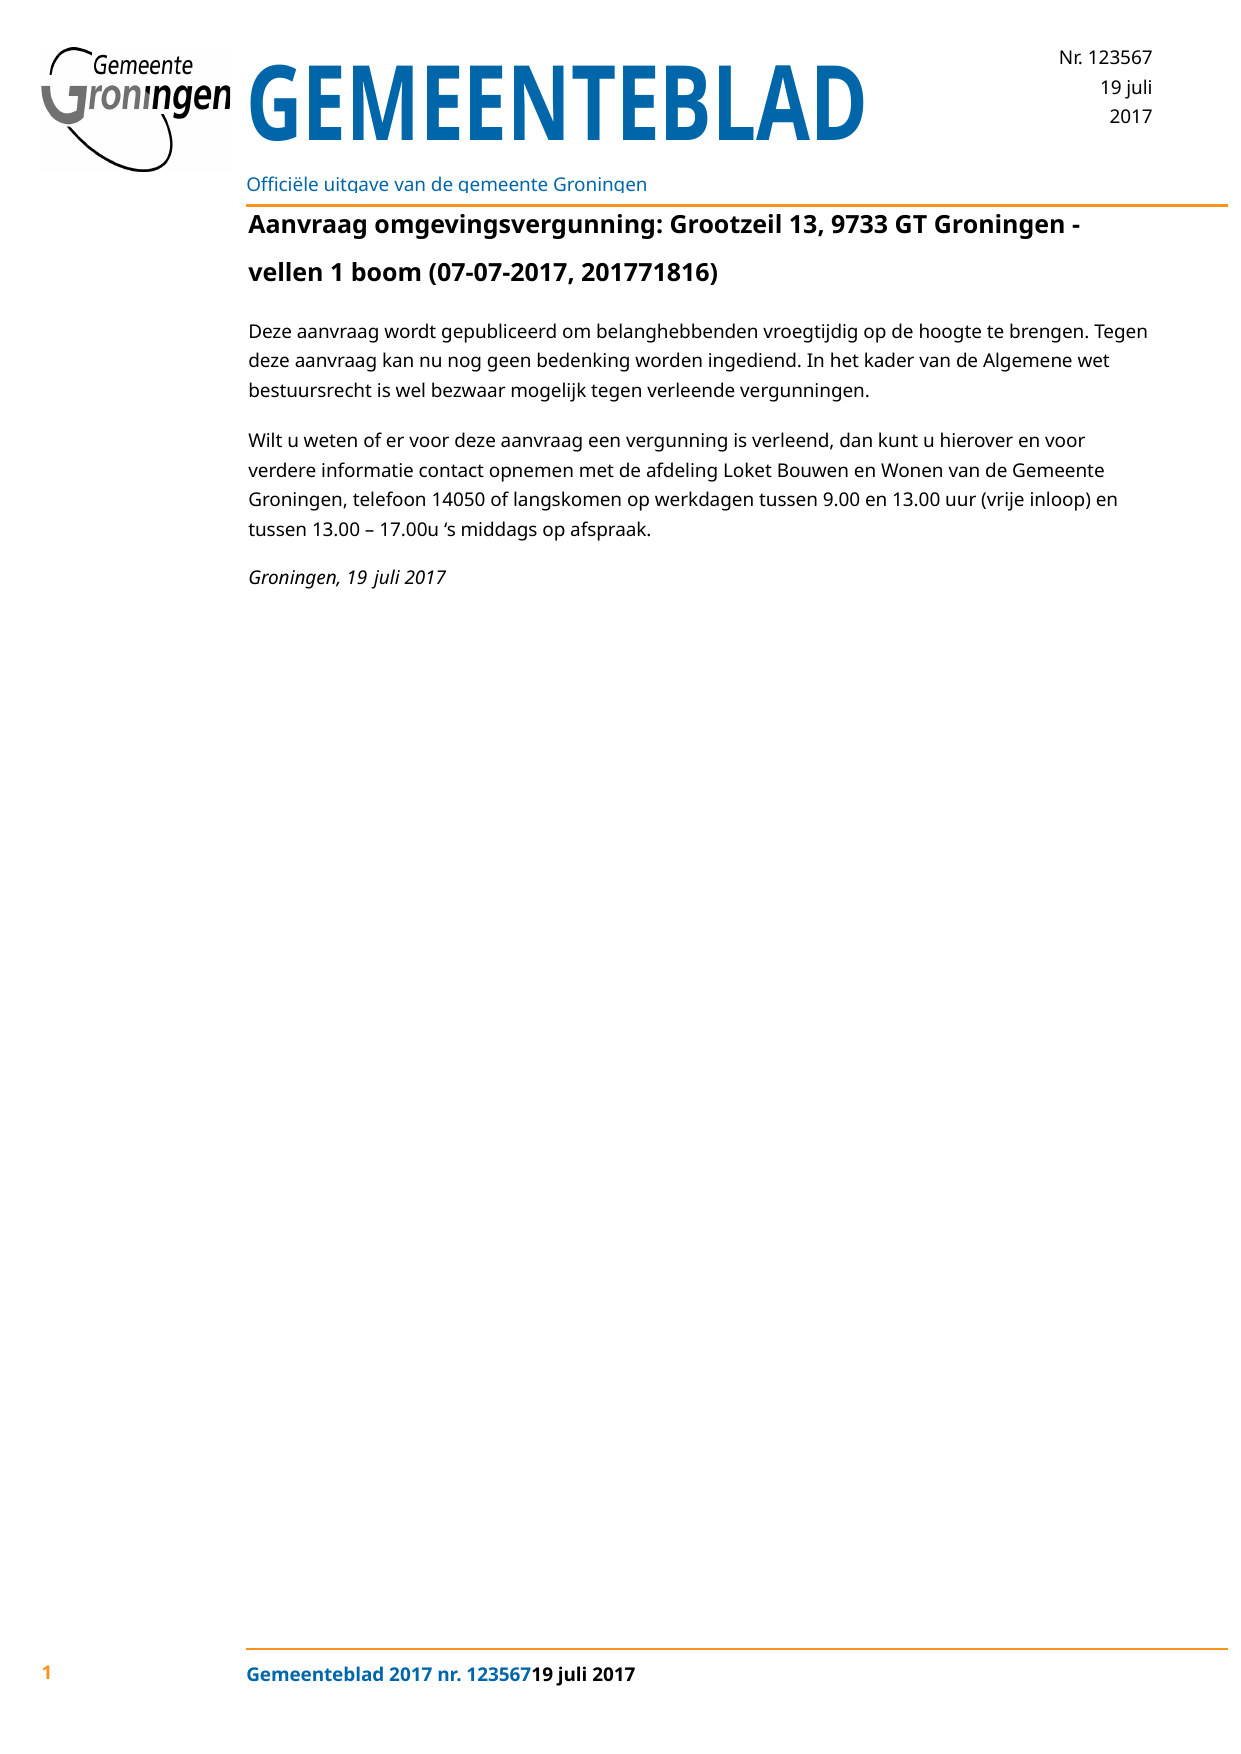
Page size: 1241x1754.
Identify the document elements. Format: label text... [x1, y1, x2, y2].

text Aanvraag omgevingsvergunning: Grootzeil 13, 9733 GT Groningen - vellen 1 boom (07-07-2017, 201771816) [248, 207, 1152, 288]
text Groningen, 19 juli 2017 [248, 564, 1152, 590]
text Wilt u weten of er voor deze aanvraag een vergunning is verleend, dan kunt u hierover en voor verdere informatie contact opnemen met de afdeling Loket Bouwen en Wonen van de Gemeente Groningen, telefoon 14050 of langskomen op werkdagen tussen 9.00 en 13.00 uur (vrije inloop) en tussen 13.00 – 17.00u ‘s middags op afspraak. [248, 427, 1152, 542]
text Deze aanvraag wordt gepubliceerd om belanghebbenden vroegtijdig op de hoogte te brengen. Tegen deze aanvraag kan nu nog geen bedenking worden ingediend. In het kader van de Algemene wet bestuursrecht is wel bezwaar mogelijk tegen verleende vergunningen. [248, 318, 1152, 403]
picture [41, 47, 231, 172]
